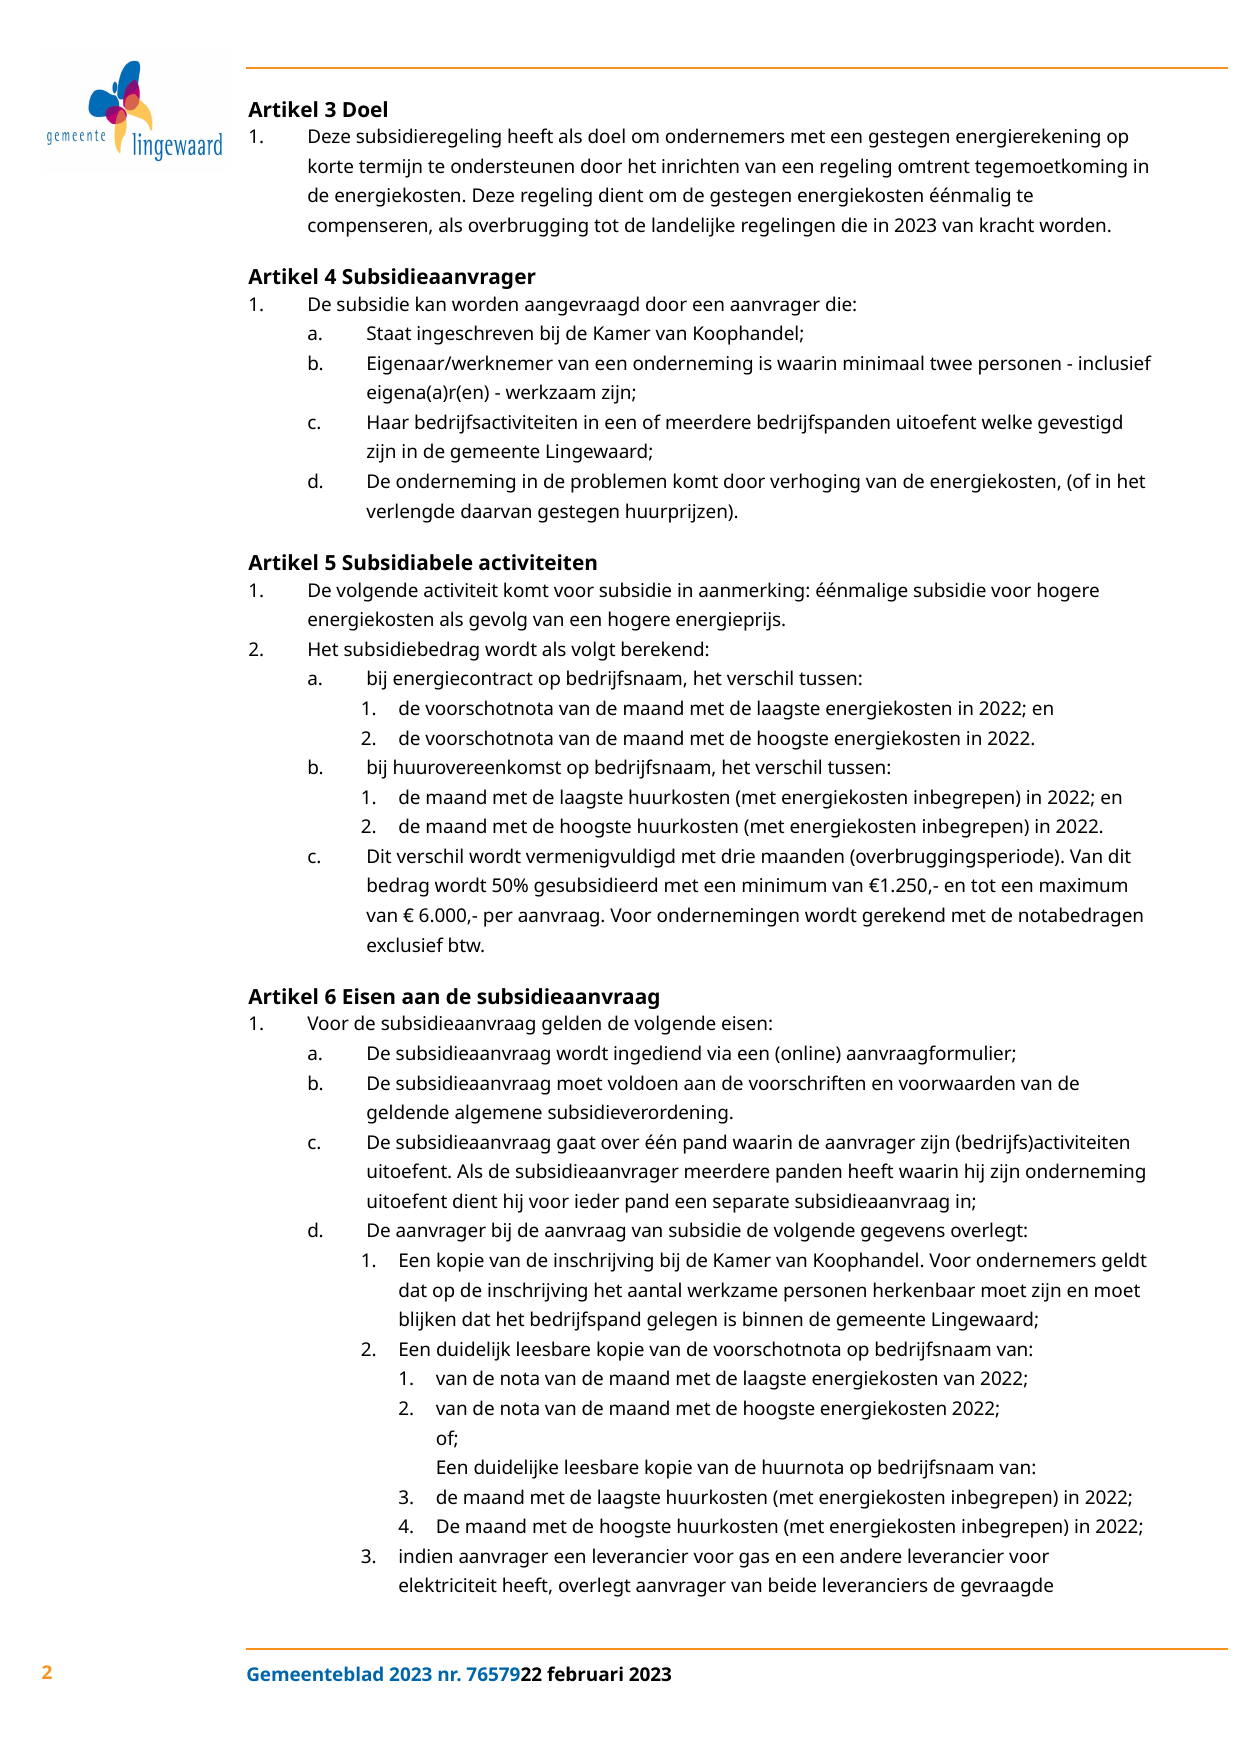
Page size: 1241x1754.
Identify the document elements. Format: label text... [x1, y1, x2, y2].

text Artikel 6 Eisen aan de subsidieaanvraag [248, 982, 1152, 1011]
list de voorschotnota van de maand met de hoogste energiekosten in 2022. [361, 725, 1152, 750]
list De subsidieaanvraag gaat over één pand waarin de aanvrager zijn (bedrijfs)activiteiten uitoefent. Als de subsidieaanvrager meerdere panden heeft waarin hij zijn onderneming uitoefent dient hij voor ieder pand een separate subsidieaanvraag in; [307, 1129, 1152, 1214]
list Deze subsidieregeling heeft als doel om ondernemers met een gestegen energierekening op korte termijn te ondersteunen door het inrichten van een regeling omtrent tegemoetkoming in de energiekosten. Deze regeling dient om de gestegen energiekosten éénmalig te compenseren, als overbrugging tot de landelijke regelingen die in 2023 van kracht worden. [248, 123, 1152, 238]
list indien aanvrager een leverancier voor gas en een andere leverancier voor elektriciteit heeft, overlegt aanvrager van beide leveranciers de gevraagde [361, 1543, 1152, 1598]
list Een duidelijk leesbare kopie van de voorschotnota op bedrijfsnaam van: [361, 1336, 1152, 1362]
text Artikel 5 Subsidiabele activiteiten [248, 548, 1152, 577]
list De onderneming in de problemen komt door verhoging van de energiekosten, (of in het verlengde daarvan gestegen huurprijzen). [307, 468, 1152, 524]
list van de nota van de maand met de hoogste energiekosten 2022; [398, 1395, 1152, 1421]
list Een duidelijke leesbare kopie van de huurnota op bedrijfsnaam van: [398, 1454, 1152, 1480]
picture [41, 47, 231, 172]
list Dit verschil wordt vermenigvuldigd met drie maanden (overbruggingsperiode). Van dit bedrag wordt 50% gesubsidieerd met een minimum van €1.250,- en tot een maximum van € 6.000,- per aanvraag. Voor ondernemingen wordt gerekend met de notabedragen exclusief btw. [307, 843, 1152, 957]
list De subsidieaanvraag wordt ingediend via een (online) aanvraagformulier; [307, 1040, 1152, 1066]
list de maand met de hoogste huurkosten (met energiekosten inbegrepen) in 2022. [361, 813, 1152, 839]
list Een kopie van de inschrijving bij de Kamer van Koophandel. Voor ondernemers geldt dat op de inschrijving het aantal werkzame personen herkenbaar moet zijn en moet blijken dat het bedrijfspand gelegen is binnen de gemeente Lingewaard; [361, 1247, 1152, 1332]
list de maand met de laagste huurkosten (met energiekosten inbegrepen) in 2022; [398, 1484, 1152, 1510]
list Eigenaar/werknemer van een onderneming is waarin minimaal twee personen - inclusief eigena(a)r(en) - werkzaam zijn; [307, 350, 1152, 405]
list De aanvrager bij de aanvraag van subsidie de volgende gegevens overlegt: [307, 1218, 1152, 1243]
list De maand met de hoogste huurkosten (met energiekosten inbegrepen) in 2022; [398, 1513, 1152, 1539]
list Het subsidiebedrag wordt als volgt berekend: [248, 636, 1152, 662]
list Voor de subsidieaanvraag gelden de volgende eisen: [248, 1011, 1152, 1036]
list Haar bedrijfsactiviteiten in een of meerdere bedrijfspanden uitoefent welke gevestigd zijn in de gemeente Lingewaard; [307, 409, 1152, 464]
list De subsidieaanvraag moet voldoen aan de voorschriften en voorwaarden van de geldende algemene subsidieverordening. [307, 1070, 1152, 1125]
list de voorschotnota van de maand met de laagste energiekosten in 2022; en [361, 695, 1152, 721]
list bij energiecontract op bedrijfsnaam, het verschil tussen: [307, 666, 1152, 691]
list of; [398, 1425, 1152, 1451]
list van de nota van de maand met de laagste energiekosten van 2022; [398, 1366, 1152, 1391]
text Artikel 3 Doel [248, 95, 1152, 123]
list De subsidie kan worden aangevraagd door een aanvrager die: [248, 291, 1152, 317]
list de maand met de laagste huurkosten (met energiekosten inbegrepen) in 2022; en [361, 784, 1152, 809]
list De volgende activiteit komt voor subsidie in aanmerking: éénmalige subsidie voor hogere energiekosten als gevolg van een hogere energieprijs. [248, 577, 1152, 632]
text Artikel 4 Subsidieaanvrager [248, 262, 1152, 291]
list Staat ingeschreven bij de Kamer van Koophandel; [307, 320, 1152, 346]
list bij huurovereenkomst op bedrijfsnaam, het verschil tussen: [307, 754, 1152, 780]
